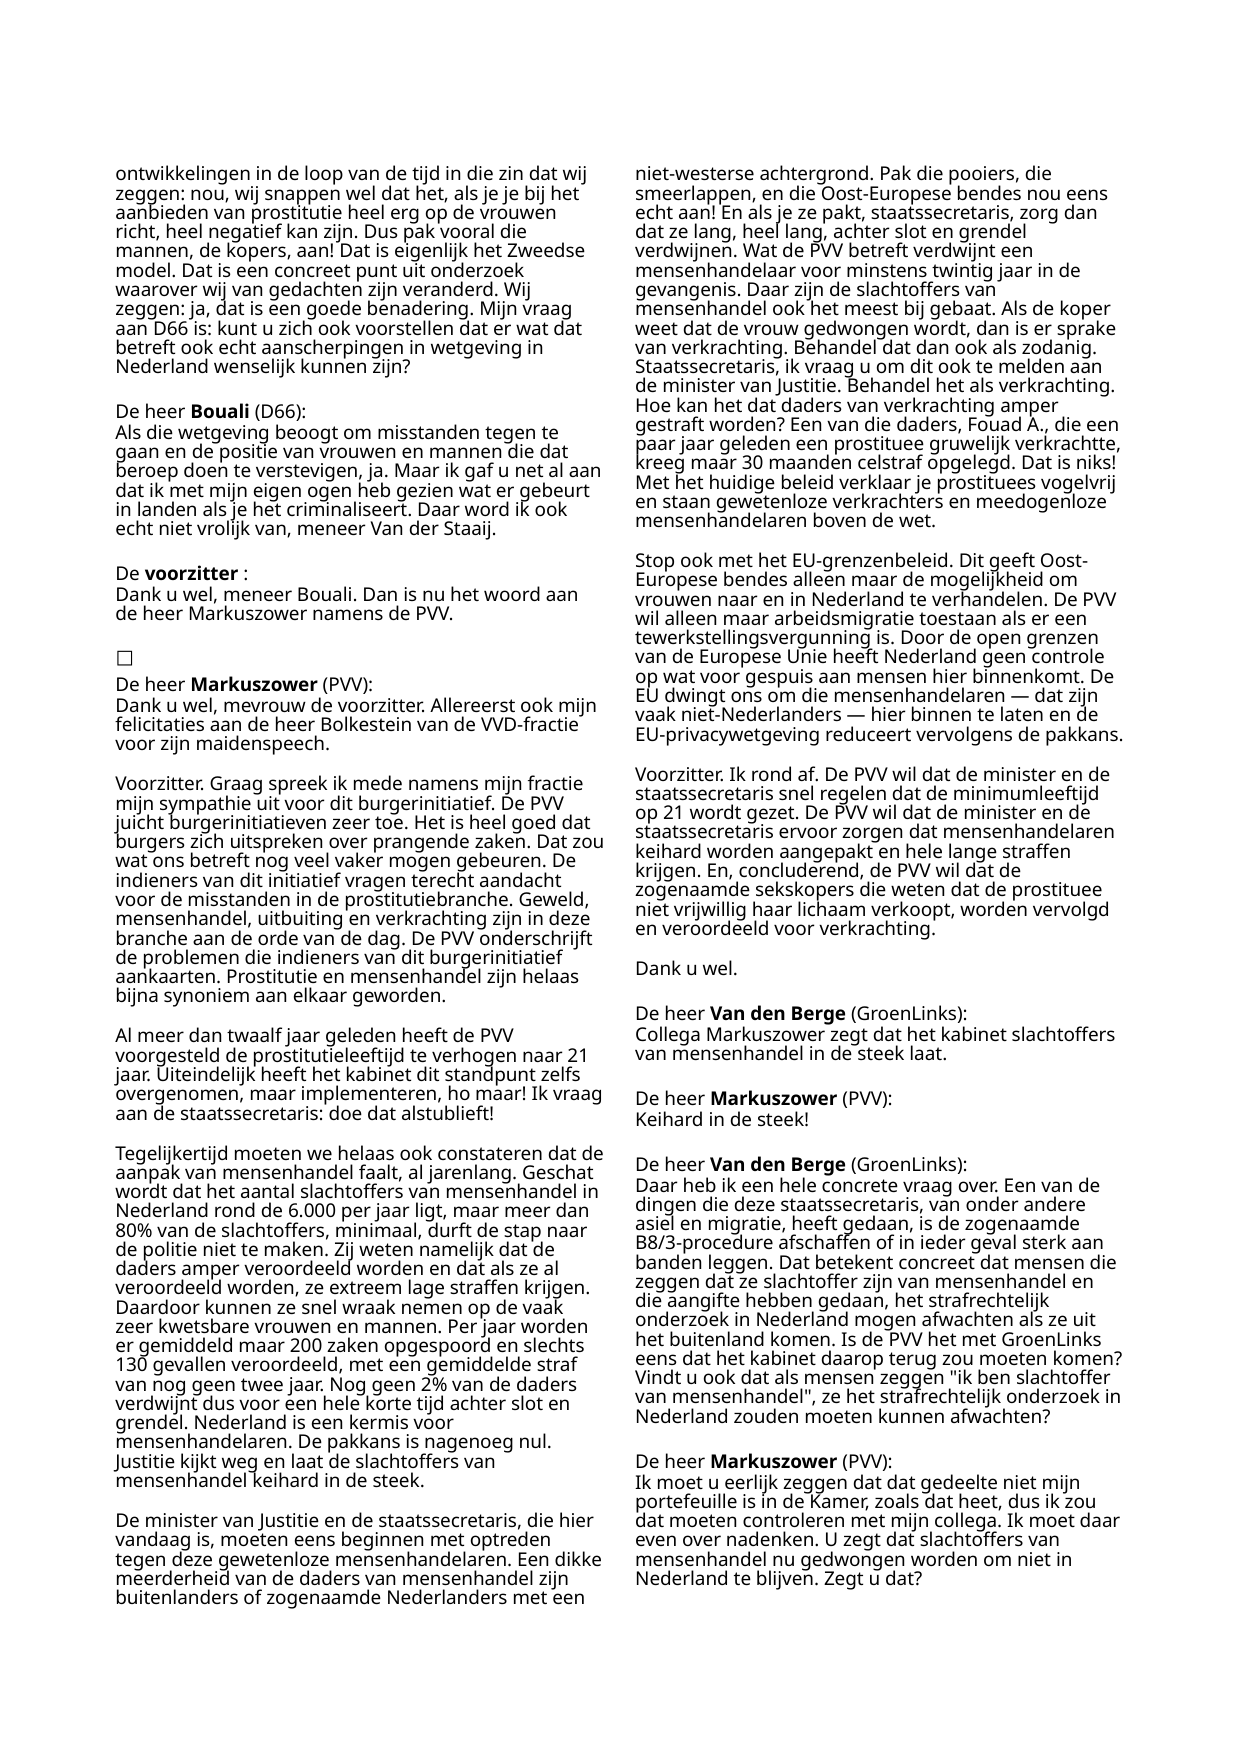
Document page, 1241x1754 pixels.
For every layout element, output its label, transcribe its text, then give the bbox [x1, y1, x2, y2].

text Stop ook met het EU-grenzenbeleid. Dit geeft Oost-Europese bendes alleen maar de mogelijkheid om vrouwen naar en in Nederland te verhandelen. De PVV wil alleen maar arbeidsmigratie toestaan als er een tewerkstellingsvergunning is. Door de open grenzen van de Europese Unie heeft Nederland geen controle op wat voor gespuis aan mensen hier binnenkomt. De EU dwingt ons om die mensenhandelaren — dat zijn vaak niet-Nederlanders — hier binnen te laten en de EU-privacywetgeving reduceert vervolgens de pakkans. [635, 552, 1125, 745]
text Daar heb ik een hele concrete vraag over. Een van de dingen die deze staatssecretaris, van onder andere asiel en migratie, heeft gedaan, is de zogenaamde B8/3-procedure afschaffen of in ieder geval sterk aan banden leggen. Dat betekent concreet dat mensen die zeggen dat ze slachtoffer zijn van mensenhandel en die aangifte hebben gedaan, het strafrechtelijk onderzoek in Nederland mogen afwachten als ze uit het buitenland komen. Is de PVV het met GroenLinks eens dat het kabinet daarop terug zou moeten komen? Vindt u ook dat als mensen zeggen "ik ben slachtoffer van mensenhandel", ze het strafrechtelijk onderzoek in Nederland zouden moeten kunnen afwachten? [635, 1177, 1125, 1427]
text De heer Van den Berge (GroenLinks): [635, 1151, 1125, 1177]
text Voorzitter. Ik rond af. De PVV wil dat de minister en de staatssecretaris snel regelen dat de minimumleeftijd op 21 wordt gezet. De PVV wil dat de minister en de staatssecretaris ervoor zorgen dat mensenhandelaren keihard worden aangepakt en hele lange straffen krijgen. En, concluderend, de PVV wil dat de zogenaamde sekskopers die weten dat de prostituee niet vrijwillig haar lichaam verkoopt, worden vervolgd en veroordeeld voor verkrachting. [635, 766, 1125, 939]
text Keihard in de steek! [635, 1111, 1125, 1130]
text Dank u wel. [635, 960, 1125, 979]
text Dank u wel, meneer Bouali. Dan is nu het woord aan de heer Markuszower namens de PVV. [115, 586, 605, 624]
text Als die wetgeving beoogt om misstanden tegen te gaan en de positie van vrouwen en mannen die dat beroep doen te verstevigen, ja. Maar ik gaf u net al aan dat ik met mijn eigen ogen heb gezien wat er gebeurt in landen als je het criminaliseert. Daar word ik ook echt niet vrolijk van, meneer Van der Staaij. [115, 424, 605, 539]
text Voorzitter. Graag spreek ik mede namens mijn fractie mijn sympathie uit voor dit burgerinitiatief. De PVV juicht burgerinitiatieven zeer toe. Het is heel goed dat burgers zich uitspreken over prangende zaken. Dat zou wat ons betreft nog veel vaker mogen gebeuren. De indieners van dit initiatief vragen terecht aandacht voor de misstanden in de prostitutiebranche. Geweld, mensenhandel, uitbuiting en verkrachting zijn in deze branche aan de orde van de dag. De PVV onderschrijft de problemen die indieners van dit burgerinitiatief aankaarten. Prostitutie en mensenhandel zijn helaas bijna synoniem aan elkaar geworden. [115, 775, 605, 1007]
text niet-westerse achtergrond. Pak die pooiers, die smeerlappen, en die Oost-Europese bendes nou eens echt aan! En als je ze pakt, staatssecretaris, zorg dan dat ze lang, heel lang, achter slot en grendel verdwijnen. Wat de PVV betreft verdwijnt een mensenhandelaar voor minstens twintig jaar in de gevangenis. Daar zijn de slachtoffers van mensenhandel ook het meest bij gebaat. Als de koper weet dat de vrouw gedwongen wordt, dan is er sprake van verkrachting. Behandel dat dan ook als zodanig. Staatssecretaris, ik vraag u om dit ook te melden aan de minister van Justitie. Behandel het als verkrachting. Hoe kan het dat daders van verkrachting amper gestraft worden? Een van die daders, Fouad A., die een paar jaar geleden een prostituee gruwelijk verkrachtte, kreeg maar 30 maanden celstraf opgelegd. Dat is niks! Met het huidige beleid verklaar je prostituees vogelvrij en staan gewetenloze verkrachters en meedogenloze mensenhandelaren boven de wet. [635, 165, 1125, 531]
text Collega Markuszower zegt dat het kabinet slachtoffers van mensenhandel in de steek laat. [635, 1026, 1125, 1064]
text ⬜ [115, 645, 605, 671]
text Dank u wel, mevrouw de voorzitter. Allereerst ook mijn felicitaties aan de heer Bolkestein van de VVD-fractie voor zijn maidenspeech. [115, 697, 605, 755]
text Tegelijkertijd moeten we helaas ook constateren dat de aanpak van mensenhandel faalt, al jarenlang. Geschat wordt dat het aantal slachtoffers van mensenhandel in Nederland rond de 6.000 per jaar ligt, maar meer dan 80% van de slachtoffers, minimaal, durft de stap naar de politie niet te maken. Zij weten namelijk dat de daders amper veroordeeld worden en dat als ze al veroordeeld worden, ze extreem lage straffen krijgen. Daardoor kunnen ze snel wraak nemen op de vaak zeer kwetsbare vrouwen en mannen. Per jaar worden er gemiddeld maar 200 zaken opgespoord en slechts 130 gevallen veroordeeld, met een gemiddelde straf van nog geen twee jaar. Nog geen 2% van de daders verdwijnt dus voor een hele korte tijd achter slot en grendel. Nederland is een kermis voor mensenhandelaren. De pakkans is nagenoeg nul. Justitie kijkt weg en laat de slachtoffers van mensenhandel keihard in de steek. [115, 1144, 605, 1491]
text De heer Markuszower (PVV): [635, 1085, 1125, 1111]
text De heer Van den Berge (GroenLinks): [635, 1000, 1125, 1026]
text De heer Markuszower (PVV): [635, 1448, 1125, 1474]
text De heer Bouali (D66): [115, 398, 605, 424]
text De heer Markuszower (PVV): [115, 671, 605, 697]
text De minister van Justitie en de staatssecretaris, die hier vandaag is, moeten eens beginnen met optreden tegen deze gewetenloze mensenhandelaren. Een dikke meerderheid van de daders van mensenhandel zijn buitenlanders of zogenaamde Nederlanders met een [115, 1512, 605, 1608]
text ontwikkelingen in de loop van de tijd in die zin dat wij zeggen: nou, wij snappen wel dat het, als je je bij het aanbieden van prostitutie heel erg op de vrouwen richt, heel negatief kan zijn. Dus pak vooral die mannen, de kopers, aan! Dat is eigenlijk het Zweedse model. Dat is een concreet punt uit onderzoek waarover wij van gedachten zijn veranderd. Wij zeggen: ja, dat is een goede benadering. Mijn vraag aan D66 is: kunt u zich ook voorstellen dat er wat dat betreft ook echt aanscherpingen in wetgeving in Nederland wenselijk kunnen zijn? [115, 165, 605, 377]
text De voorzitter : [115, 560, 605, 586]
text Al meer dan twaalf jaar geleden heeft de PVV voorgesteld de prostitutieleeftijd te verhogen naar 21 jaar. Uiteindelijk heeft het kabinet dit standpunt zelfs overgenomen, maar implementeren, ho maar! Ik vraag aan de staatssecretaris: doe dat alstublieft! [115, 1027, 605, 1124]
text Ik moet u eerlijk zeggen dat dat gedeelte niet mijn portefeuille is in de Kamer, zoals dat heet, dus ik zou dat moeten controleren met mijn collega. Ik moet daar even over nadenken. U zegt dat slachtoffers van mensenhandel nu gedwongen worden om niet in Nederland te blijven. Zegt u dat? [635, 1474, 1125, 1589]
